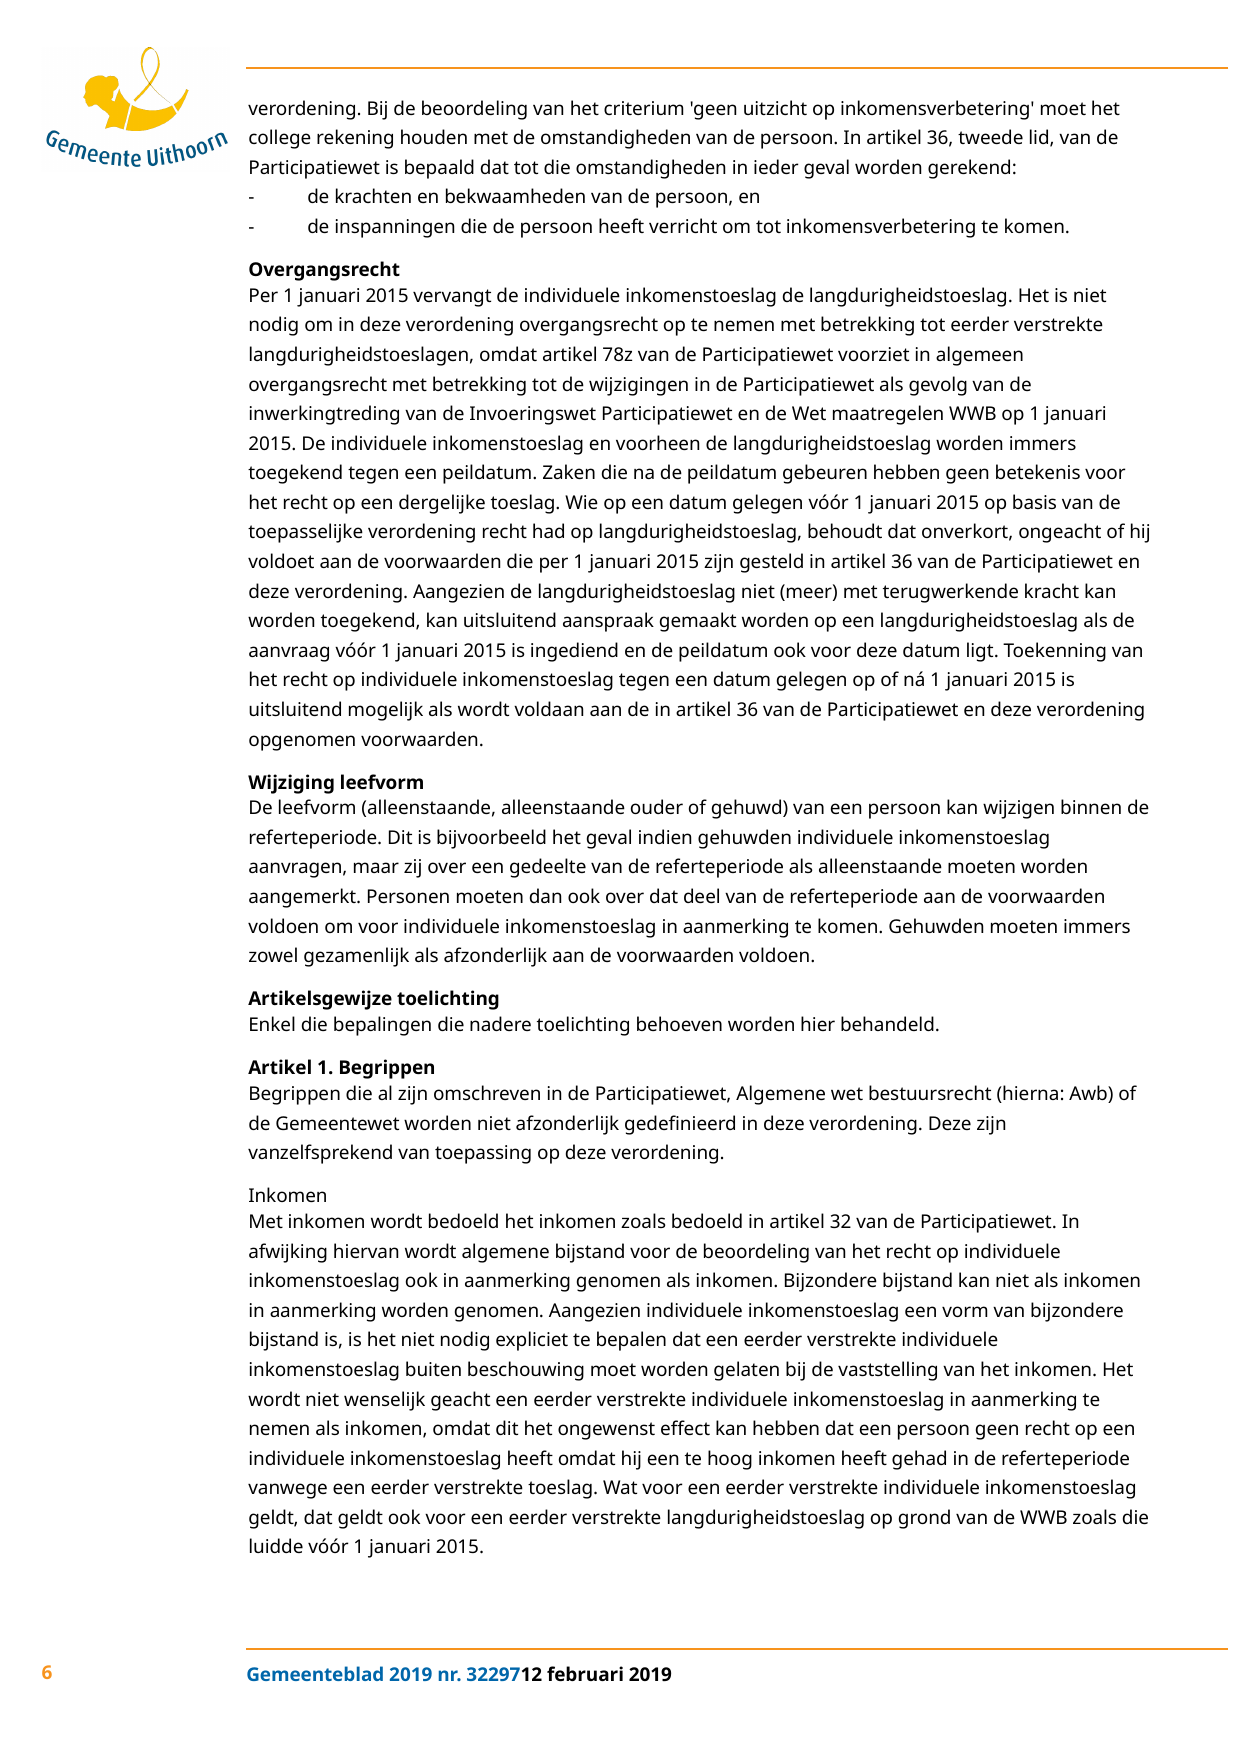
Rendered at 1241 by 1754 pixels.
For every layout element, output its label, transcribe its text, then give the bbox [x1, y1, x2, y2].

text Enkel die bepalingen die nadere toelichting behoeven worden hier behandeld. [248, 1011, 1152, 1037]
text verordening. Bij de beoordeling van het criterium 'geen uitzicht op inkomensverbetering' moet het college rekening houden met de omstandigheden van de persoon. In artikel 36, tweede lid, van de Participatiewet is bepaald dat tot die omstandigheden in ieder geval worden gerekend: [248, 95, 1152, 180]
picture [41, 47, 231, 172]
text Artikel 1. Begrippen [248, 1054, 1152, 1080]
text Inkomen [248, 1182, 1152, 1208]
text Per 1 januari 2015 vervangt de individuele inkomenstoeslag de langdurigheidstoeslag. Het is niet nodig om in deze verordening overgangsrecht op te nemen met betrekking tot eerder verstrekte langdurigheidstoeslagen, omdat artikel 78z van de Participatiewet voorziet in algemeen overgangsrecht met betrekking tot de wijzigingen in de Participatiewet als gevolg van de inwerkingtreding van de Invoeringswet Participatiewet en de Wet maatregelen WWB op 1 januari 2015. De individuele inkomenstoeslag en voorheen de langdurigheidstoeslag worden immers toegekend tegen een peildatum. Zaken die na de peildatum gebeuren hebben geen betekenis voor het recht op een dergelijke toeslag. Wie op een datum gelegen vóór 1 januari 2015 op basis van de toepasselijke verordening recht had op langdurigheidstoeslag, behoudt dat onverkort, ongeacht of hij voldoet aan de voorwaarden die per 1 januari 2015 zijn gesteld in artikel 36 van de Participatiewet en deze verordening. Aangezien de langdurigheidstoeslag niet (meer) met terugwerkende kracht kan worden toegekend, kan uitsluitend aanspraak gemaakt worden op een langdurigheidstoeslag als de aanvraag vóór 1 januari 2015 is ingediend en de peildatum ook voor deze datum ligt. Toekenning van het recht op individuele inkomenstoeslag tegen een datum gelegen op of ná 1 januari 2015 is uitsluitend mogelijk als wordt voldaan aan de in artikel 36 van de Participatiewet en deze verordening opgenomen voorwaarden. [248, 282, 1152, 751]
text Overgangsrecht [248, 256, 1152, 282]
text Wijziging leefvorm [248, 769, 1152, 794]
text De leefvorm (alleenstaande, alleenstaande ouder of gehuwd) van een persoon kan wijzigen binnen de referteperiode. Dit is bijvoorbeeld het geval indien gehuwden individuele inkomenstoeslag aanvragen, maar zij over een gedeelte van de referteperiode als alleenstaande moeten worden aangemerkt. Personen moeten dan ook over dat deel van de referteperiode aan de voorwaarden voldoen om voor individuele inkomenstoeslag in aanmerking te komen. Gehuwden moeten immers zowel gezamenlijk als afzonderlijk aan de voorwaarden voldoen. [248, 794, 1152, 968]
text Begrippen die al zijn omschreven in de Participatiewet, Algemene wet bestuursrecht (hierna: Awb) of de Gemeentewet worden niet afzonderlijk gedefinieerd in deze verordening. Deze zijn vanzelfsprekend van toepassing op deze verordening. [248, 1080, 1152, 1165]
list de inspanningen die de persoon heeft verricht om tot inkomensverbetering te komen. [248, 213, 1152, 239]
text Artikelsgewijze toelichting [248, 986, 1152, 1011]
text Met inkomen wordt bedoeld het inkomen zoals bedoeld in artikel 32 van de Participatiewet. In afwijking hiervan wordt algemene bijstand voor de beoordeling van het recht op individuele inkomenstoeslag ook in aanmerking genomen als inkomen. Bijzondere bijstand kan niet als inkomen in aanmerking worden genomen. Aangezien individuele inkomenstoeslag een vorm van bijzondere bijstand is, is het niet nodig expliciet te bepalen dat een eerder verstrekte individuele inkomenstoeslag buiten beschouwing moet worden gelaten bij de vaststelling van het inkomen. Het wordt niet wenselijk geacht een eerder verstrekte individuele inkomenstoeslag in aanmerking te nemen als inkomen, omdat dit het ongewenst effect kan hebben dat een persoon geen recht op een individuele inkomenstoeslag heeft omdat hij een te hoog inkomen heeft gehad in de referteperiode vanwege een eerder verstrekte toeslag. Wat voor een eerder verstrekte individuele inkomenstoeslag geldt, dat geldt ook voor een eerder verstrekte langdurigheidstoeslag op grond van de WWB zoals die luidde vóór 1 januari 2015. [248, 1208, 1152, 1559]
list de krachten en bekwaamheden van de persoon, en [248, 183, 1152, 209]
